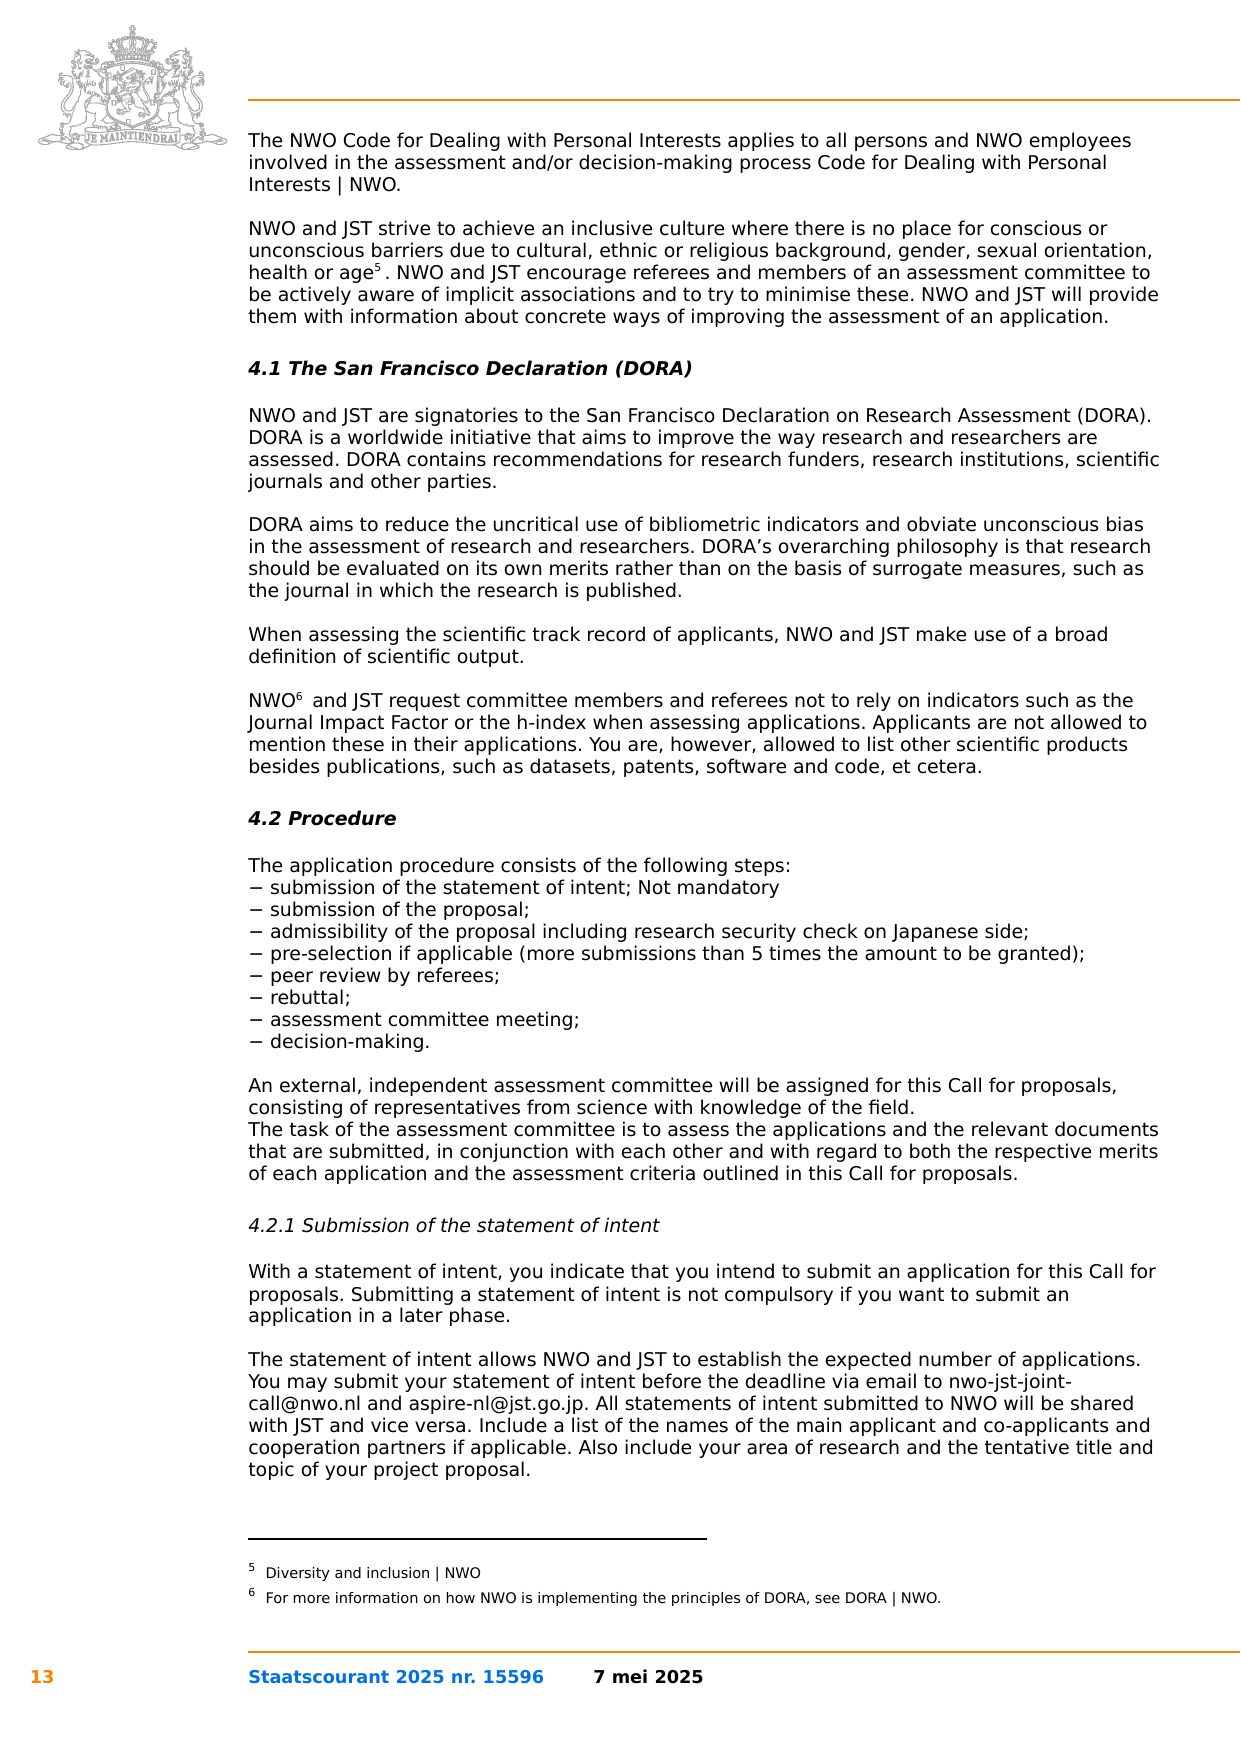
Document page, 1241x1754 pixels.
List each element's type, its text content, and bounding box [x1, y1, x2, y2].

subtitle 4.2.1 Submission of the statement of intent [248, 1214, 1163, 1236]
text − decision-making. [248, 1031, 1163, 1053]
text With a statement of intent, you indicate that you intend to submit an application for this Call for proposals. Submitting a statement of intent is not compulsory if you want to submit an application in a later phase. [248, 1261, 1163, 1327]
subtitle 4.2 Procedure [248, 808, 1163, 830]
text The NWO Code for Dealing with Personal Interests applies to all persons and NWO employees involved in the assessment and/or decision-making process Code for Dealing with Personal Interests | NWO. [248, 130, 1163, 196]
text NWO and JST request committee members and referees not to rely on indicators such as the Journal Impact Factor or the h-index when assessing applications. Applicants are not allowed to mention these in their applications. You are, however, allowed to list other scientific products besides publications, such as datasets, patents, software and code, et cetera. [248, 690, 1163, 778]
text When assessing the scientific track record of applicants, NWO and JST make use of a broad definition of scientific output. [248, 624, 1163, 668]
picture [38, 25, 227, 150]
text For more information on how NWO is implementing the principles of DORA, see DORA | NWO. [248, 1586, 1163, 1608]
text Diversity and inclusion | NWO [248, 1561, 1163, 1583]
text An external, independent assessment committee will be assigned for this Call for proposals, consisting of representatives from science with knowledge of the field. [248, 1074, 1163, 1118]
text − admissibility of the proposal including research security check on Japanese side; [248, 921, 1163, 943]
subtitle 4.1 The San Francisco Declaration (DORA) [248, 358, 1163, 379]
text The application procedure consists of the following steps: [248, 855, 1163, 877]
text − rebuttal; [248, 987, 1163, 1009]
text − submission of the statement of intent; Not mandatory [248, 877, 1163, 899]
text − pre-selection if applicable (more submissions than 5 times the amount to be granted); [248, 943, 1163, 965]
text The task of the assessment committee is to assess the applications and the relevant documents that are submitted, in conjunction with each other and with regard to both the respective merits of each application and the assessment criteria outlined in this Call for proposals. [248, 1118, 1163, 1184]
text − peer review by referees; [248, 965, 1163, 987]
text DORA aims to reduce the uncritical use of bibliometric indicators and obviate unconscious bias in the assessment of research and researchers. DORA’s overarching philosophy is that research should be evaluated on its own merits rather than on the basis of surrogate measures, such as the journal in which the research is published. [248, 514, 1163, 602]
text − submission of the proposal; [248, 899, 1163, 921]
text NWO and JST are signatories to the San Francisco Declaration on Research Assessment (DORA). DORA is a worldwide initiative that aims to improve the way research and researchers are assessed. DORA contains recommendations for research funders, research institutions, scientific journals and other parties. [248, 404, 1163, 492]
text − assessment committee meeting; [248, 1009, 1163, 1031]
text NWO and JST strive to achieve an inclusive culture where there is no place for conscious or unconscious barriers due to cultural, ethnic or religious background, gender, sexual orientation, health or age. NWO and JST encourage referees and members of an assessment committee to be actively aware of implicit associations and to try to minimise these. NWO and JST will provide them with information about concrete ways of improving the assessment of an application. [248, 218, 1163, 328]
text The statement of intent allows NWO and JST to establish the expected number of applications. You may submit your statement of intent before the deadline via email to nwo-jst-joint-call@nwo.nl and aspire-nl@jst.go.jp. All statements of intent submitted to NWO will be shared with JST and vice versa. Include a list of the names of the main applicant and co-applicants and cooperation partners if applicable. Also include your area of research and the tentative title and topic of your project proposal. [248, 1349, 1163, 1481]
